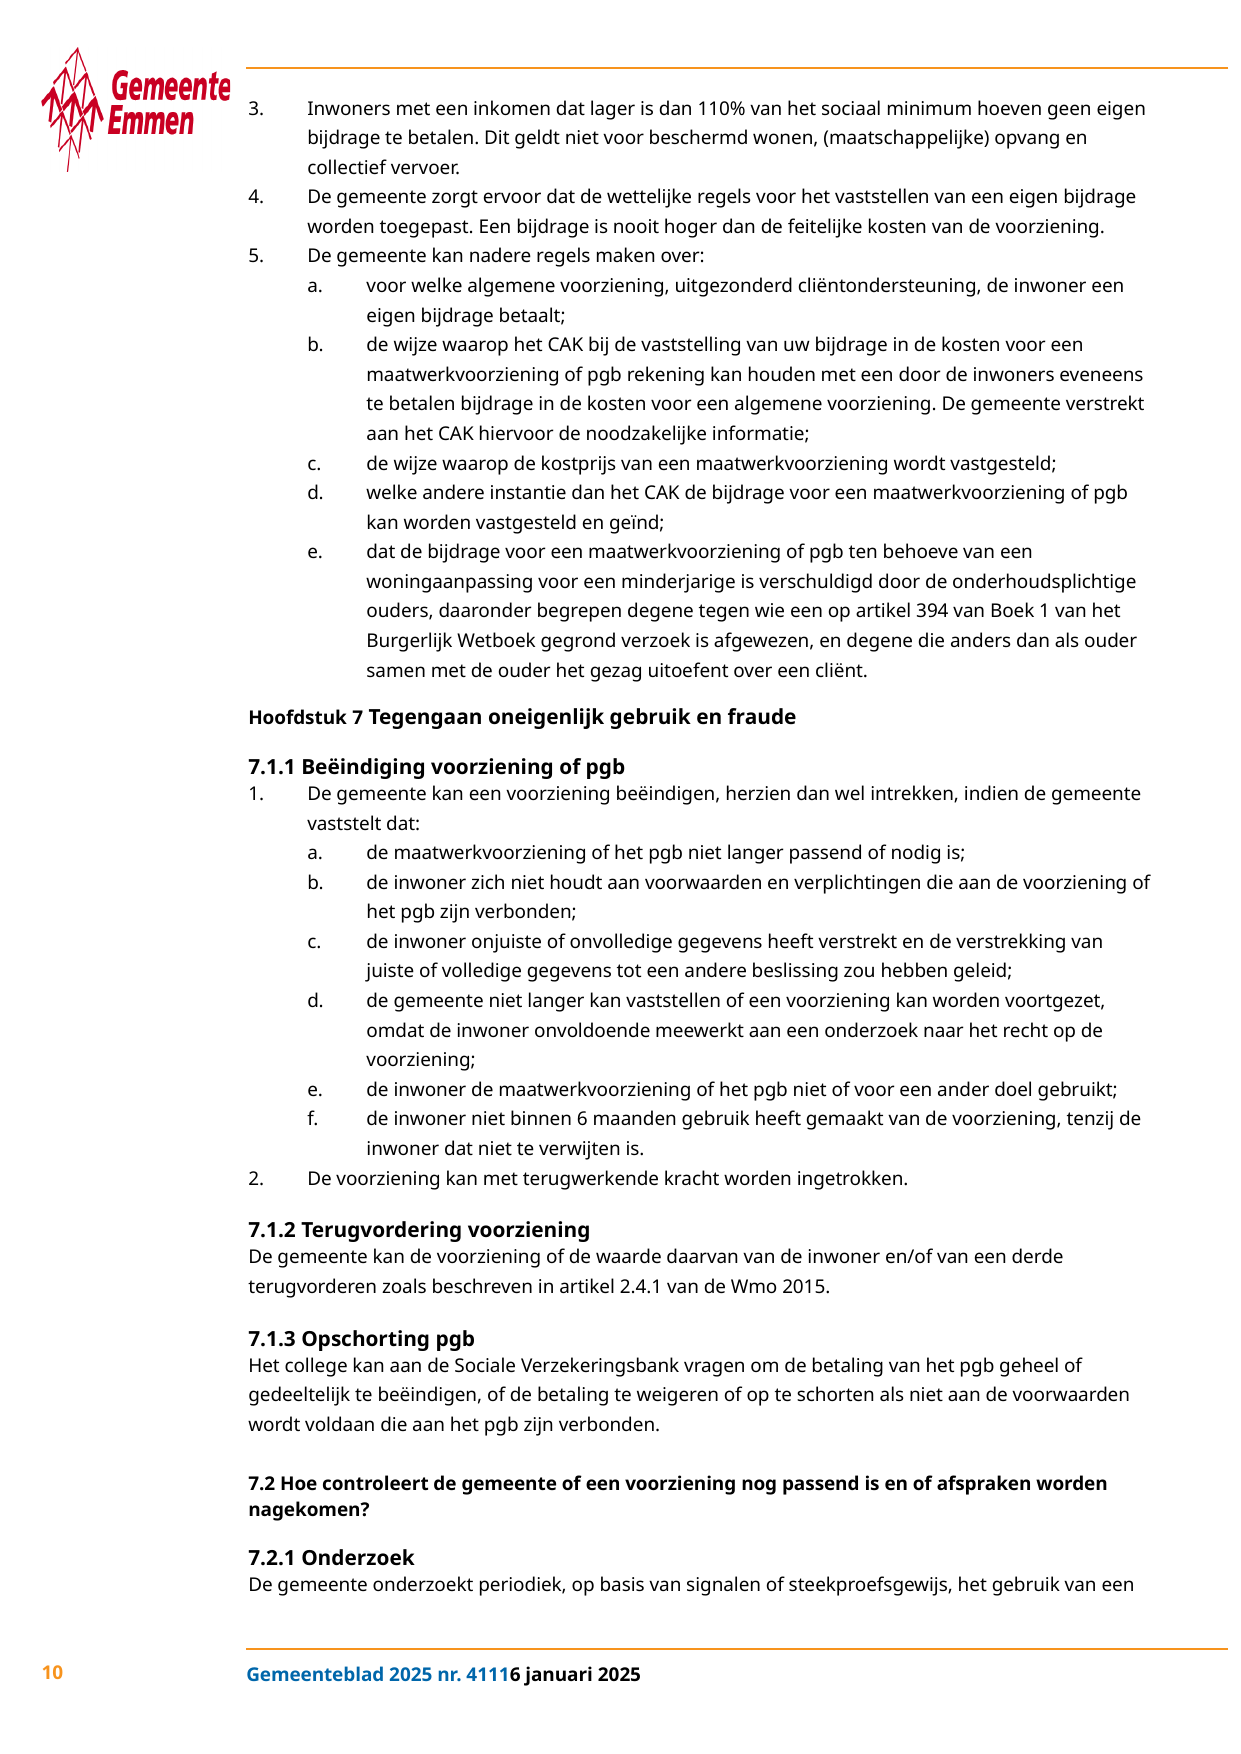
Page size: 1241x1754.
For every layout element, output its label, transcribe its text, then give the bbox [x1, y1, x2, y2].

list de inwoner onjuiste of onvolledige gegevens heeft verstrekt en de verstrekking van juiste of volledige gegevens tot een andere beslissing zou hebben geleid; [307, 928, 1152, 983]
list De gemeente kan een voorziening beëindigen, herzien dan wel intrekken, indien de gemeente vaststelt dat: [248, 780, 1152, 836]
text De gemeente kan de voorziening of de waarde daarvan van de inwoner en/of van een derde terugvorderen zoals beschreven in artikel 2.4.1 van de Wmo 2015. [248, 1244, 1152, 1299]
text 7.2 Hoe controleert de gemeente of een voorziening nog passend is en of afspraken worden nagekomen? [248, 1470, 1152, 1522]
list de wijze waarop de kostprijs van een maatwerkvoorziening wordt vastgesteld; [307, 450, 1152, 476]
list de inwoner niet binnen 6 maanden gebruik heeft gemaakt van de voorziening, tenzij de inwoner dat niet te verwijten is. [307, 1106, 1152, 1161]
text 7.1.3 Opschorting pgb [248, 1324, 1152, 1352]
list de inwoner zich niet houdt aan voorwaarden en verplichtingen die aan de voorziening of het pgb zijn verbonden; [307, 869, 1152, 924]
list welke andere instantie dan het CAK de bijdrage voor een maatwerkvoorziening of pgb kan worden vastgesteld en geïnd; [307, 479, 1152, 535]
text 7.2.1 Onderzoek [248, 1543, 1152, 1571]
list de gemeente niet langer kan vaststellen of een voorziening kan worden voortgezet, omdat de inwoner onvoldoende meewerkt aan een onderzoek naar het recht op de voorziening; [307, 987, 1152, 1072]
text De gemeente onderzoekt periodiek, op basis van signalen of steekproefsgewijs, het gebruik van een [248, 1571, 1152, 1597]
list Inwoners met een inkomen dat lager is dan 110% van het sociaal minimum hoeven geen eigen bijdrage te betalen. Dit geldt niet voor beschermd wonen, (maatschappelijke) opvang en collectief vervoer. [248, 95, 1152, 180]
list de maatwerkvoorziening of het pgb niet langer passend of nodig is; [307, 839, 1152, 865]
list De gemeente kan nadere regels maken over: [248, 243, 1152, 268]
text 7.1.1 Beëindiging voorziening of pgb [248, 752, 1152, 780]
list De gemeente zorgt ervoor dat de wettelijke regels voor het vaststellen van een eigen bijdrage worden toegepast. Een bijdrage is nooit hoger dan de feitelijke kosten van de voorziening. [248, 183, 1152, 239]
list dat de bijdrage voor een maatwerkvoorziening of pgb ten behoeve van een woningaanpassing voor een minderjarige is verschuldigd door de onderhoudsplichtige ouders, daaronder begrepen degene tegen wie een op artikel 394 van Boek 1 van het Burgerlijk Wetboek gegrond verzoek is afgewezen, en degene die anders dan als ouder samen met de ouder het gezag uitoefent over een cliënt. [307, 538, 1152, 683]
list de inwoner de maatwerkvoorziening of het pgb niet of voor een ander doel gebruikt; [307, 1076, 1152, 1102]
text 7.1.2 Terugvordering voorziening [248, 1215, 1152, 1244]
list de wijze waarop het CAK bij de vaststelling van uw bijdrage in de kosten voor een maatwerkvoorziening of pgb rekening kan houden met een door de inwoners eveneens te betalen bijdrage in de kosten voor een algemene voorziening. De gemeente verstrekt aan het CAK hiervoor de noodzakelijke informatie; [307, 331, 1152, 446]
list voor welke algemene voorziening, uitgezonderd cliëntondersteuning, de inwoner een eigen bijdrage betaalt; [307, 272, 1152, 328]
text Hoofdstuk 7 Tegengaan oneigenlijk gebruik en fraude [248, 702, 1152, 731]
picture [41, 47, 231, 172]
text Het college kan aan de Sociale Verzekeringsbank vragen om de betaling van het pgb geheel of gedeeltelijk te beëindigen, of de betaling te weigeren of op te schorten als niet aan de voorwaarden wordt voldaan die aan het pgb zijn verbonden. [248, 1352, 1152, 1437]
list De voorziening kan met terugwerkende kracht worden ingetrokken. [248, 1165, 1152, 1191]
